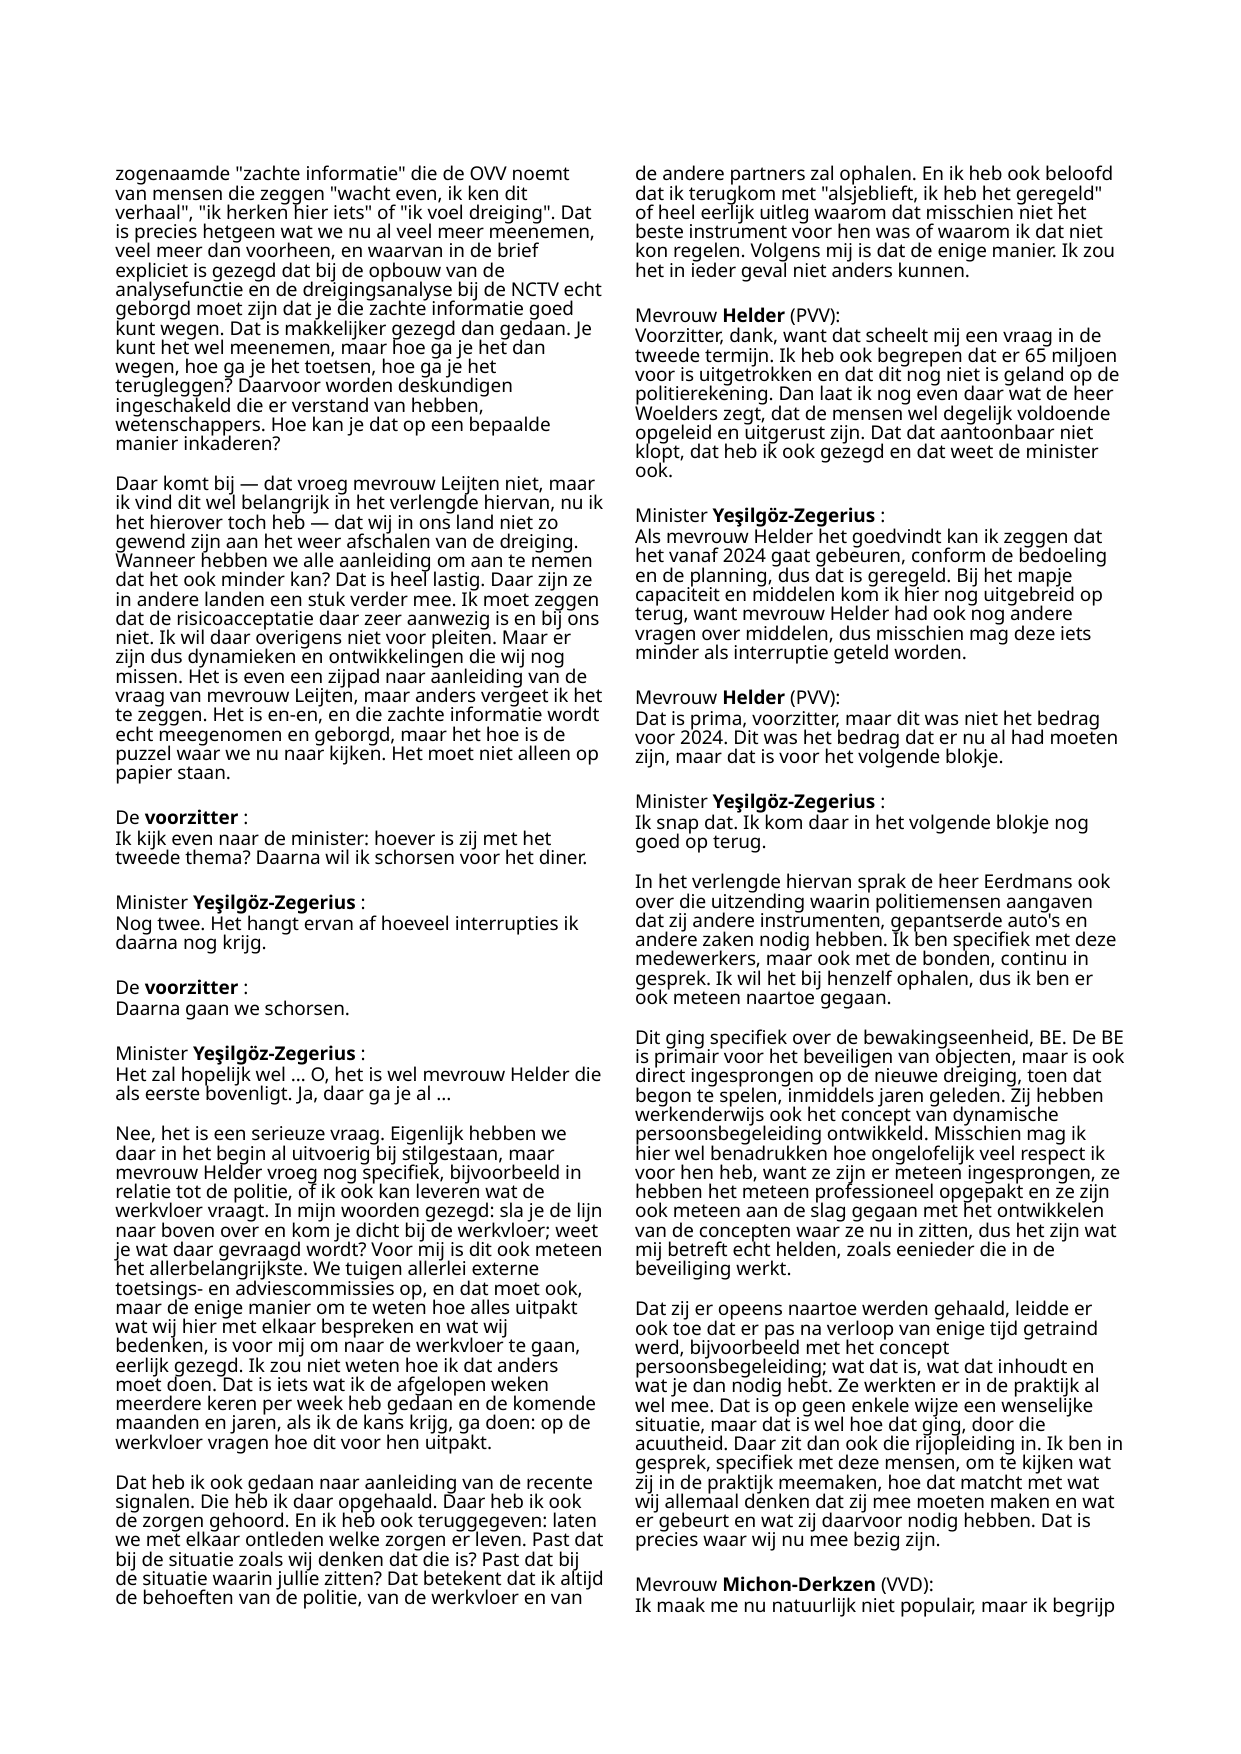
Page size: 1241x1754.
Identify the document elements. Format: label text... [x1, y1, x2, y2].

text Minister Yeşilgöz-Zegerius : [115, 1040, 605, 1066]
text Voorzitter, dank, want dat scheelt mij een vraag in de tweede termijn. Ik heb ook begrepen dat er 65 miljoen voor is uitgetrokken en dat dit nog niet is geland op de politierekening. Dan laat ik nog even daar wat de heer Woelders zegt, dat de mensen wel degelijk voldoende opgeleid en uitgerust zijn. Dat dat aantoonbaar niet klopt, dat heb ik ook gezegd en dat weet de minister ook. [635, 327, 1125, 482]
text Dit ging specifiek over de bewakingseenheid, BE. De BE is primair voor het beveiligen van objecten, maar is ook direct ingesprongen op de nieuwe dreiging, toen dat begon te spelen, inmiddels jaren geleden. Zij hebben werkenderwijs ook het concept van dynamische persoonsbegeleiding ontwikkeld. Misschien mag ik hier wel benadrukken hoe ongelofelijk veel respect ik voor hen heb, want ze zijn er meteen ingesprongen, ze hebben het meteen professioneel opgepakt en ze zijn ook meteen aan de slag gegaan met het ontwikkelen van de concepten waar ze nu in zitten, dus het zijn wat mij betreft echt helden, zoals eenieder die in de beveiliging werkt. [635, 1029, 1125, 1279]
text In het verlengde hiervan sprak de heer Eerdmans ook over die uitzending waarin politiemensen aangaven dat zij andere instrumenten, gepantserde auto's en andere zaken nodig hebben. Ik ben specifiek met deze medewerkers, maar ook met de bonden, continu in gesprek. Ik wil het bij henzelf ophalen, dus ik ben er ook meteen naartoe gegaan. [635, 873, 1125, 1008]
text Dat zij er opeens naartoe werden gehaald, leidde er ook toe dat er pas na verloop van enige tijd getraind werd, bijvoorbeeld met het concept persoonsbegeleiding; wat dat is, wat dat inhoudt en wat je dan nodig hebt. Ze werkten er in de praktijk al wel mee. Dat is op geen enkele wijze een wenselijke situatie, maar dat is wel hoe dat ging, door die acuutheid. Daar zit dan ook die rijopleiding in. Ik ben in gesprek, specifiek met deze mensen, om te kijken wat zij in de praktijk meemaken, hoe dat matcht met wat wij allemaal denken dat zij mee moeten maken en wat er gebeurt en wat zij daarvoor nodig hebben. Dat is precies waar wij nu mee bezig zijn. [635, 1300, 1125, 1551]
text Dat heb ik ook gedaan naar aanleiding van de recente signalen. Die heb ik daar opgehaald. Daar heb ik ook de zorgen gehoord. En ik heb ook teruggegeven: laten we met elkaar ontleden welke zorgen er leven. Past dat bij de situatie zoals wij denken dat die is? Past dat bij de situatie waarin jullie zitten? Dat betekent dat ik altijd de behoeften van de politie, van de werkvloer en van [115, 1474, 605, 1608]
text Het zal hopelijk wel … O, het is wel mevrouw Helder die als eerste bovenligt. Ja, daar ga je al ... [115, 1066, 605, 1104]
text de andere partners zal ophalen. En ik heb ook beloofd dat ik terugkom met "alsjeblieft, ik heb het geregeld" of heel eerlijk uitleg waarom dat misschien niet het beste instrument voor hen was of waarom ik dat niet kon regelen. Volgens mij is dat de enige manier. Ik zou het in ieder geval niet anders kunnen. [635, 165, 1125, 281]
text De voorzitter : [115, 804, 605, 830]
text Mevrouw Michon-Derkzen (VVD): [635, 1572, 1125, 1597]
text Daar komt bij — dat vroeg mevrouw Leijten niet, maar ik vind dit wel belangrijk in het verlengde hiervan, nu ik het hierover toch heb — dat wij in ons land niet zo gewend zijn aan het weer afschalen van de dreiging. Wanneer hebben we alle aanleiding om aan te nemen dat het ook minder kan? Dat is heel lastig. Daar zijn ze in andere landen een stuk verder mee. Ik moet zeggen dat de risicoacceptatie daar zeer aanwezig is en bij ons niet. Ik wil daar overigens niet voor pleiten. Maar er zijn dus dynamieken en ontwikkelingen die wij nog missen. Het is even een zijpad naar aanleiding van de vraag van mevrouw Leijten, maar anders vergeet ik het te zeggen. Het is en-en, en die zachte informatie wordt echt meegenomen en geborgd, maar het hoe is de puzzel waar we nu naar kijken. Het moet niet alleen op papier staan. [115, 475, 605, 783]
text Minister Yeşilgöz-Zegerius : [115, 889, 605, 915]
text Daarna gaan we schorsen. [115, 1000, 605, 1019]
text Ik snap dat. Ik kom daar in het volgende blokje nog goed op terug. [635, 814, 1125, 853]
text Ik maak me nu natuurlijk niet populair, maar ik begrijp [635, 1597, 1125, 1617]
text Mevrouw Helder (PVV): [635, 684, 1125, 710]
text Ik kijk even naar de minister: hoever is zij met het tweede thema? Daarna wil ik schorsen voor het diner. [115, 830, 605, 868]
text Mevrouw Helder (PVV): [635, 302, 1125, 327]
text Nee, het is een serieuze vraag. Eigenlijk hebben we daar in het begin al uitvoerig bij stilgestaan, maar mevrouw Helder vroeg nog specifiek, bijvoorbeeld in relatie tot de politie, of ik ook kan leveren wat de werkvloer vraagt. In mijn woorden gezegd: sla je de lijn naar boven over en kom je dicht bij de werkvloer; weet je wat daar gevraagd wordt? Voor mij is dit ook meteen het allerbelangrijkste. We tuigen allerlei externe toetsings- en adviescommissies op, en dat moet ook, maar de enige manier om te weten hoe alles uitpakt wat wij hier met elkaar bespreken en wat wij bedenken, is voor mij om naar de werkvloer te gaan, eerlijk gezegd. Ik zou niet weten hoe ik dat anders moet doen. Dat is iets wat ik de afgelopen weken meerdere keren per week heb gedaan en de komende maanden en jaren, als ik de kans krijg, ga doen: op de werkvloer vragen hoe dit voor hen uitpakt. [115, 1125, 605, 1453]
text Minister Yeşilgöz-Zegerius : [635, 502, 1125, 528]
text zogenaamde "zachte informatie" die de OVV noemt van mensen die zeggen "wacht even, ik ken dit verhaal", "ik herken hier iets" of "ik voel dreiging". Dat is precies hetgeen wat we nu al veel meer meenemen, veel meer dan voorheen, en waarvan in de brief expliciet is gezegd dat bij de opbouw van de analysefunctie en de dreigingsanalyse bij de NCTV echt geborgd moet zijn dat je die zachte informatie goed kunt wegen. Dat is makkelijker gezegd dan gedaan. Je kunt het wel meenemen, maar hoe ga je het dan wegen, hoe ga je het toetsen, hoe ga je het terugleggen? Daarvoor worden deskundigen ingeschakeld die er verstand van hebben, wetenschappers. Hoe kan je dat op een bepaalde manier inkaderen? [115, 165, 605, 454]
text De voorzitter : [115, 974, 605, 1000]
text Nog twee. Het hangt ervan af hoeveel interrupties ik daarna nog krijg. [115, 915, 605, 954]
text Minister Yeşilgöz-Zegerius : [635, 788, 1125, 814]
text Als mevrouw Helder het goedvindt kan ik zeggen dat het vanaf 2024 gaat gebeuren, conform de bedoeling en de planning, dus dat is geregeld. Bij het mapje capaciteit en middelen kom ik hier nog uitgebreid op terug, want mevrouw Helder had ook nog andere vragen over middelen, dus misschien mag deze iets minder als interruptie geteld worden. [635, 528, 1125, 663]
text Dat is prima, voorzitter, maar dit was niet het bedrag voor 2024. Dit was het bedrag dat er nu al had moeten zijn, maar dat is voor het volgende blokje. [635, 710, 1125, 767]
